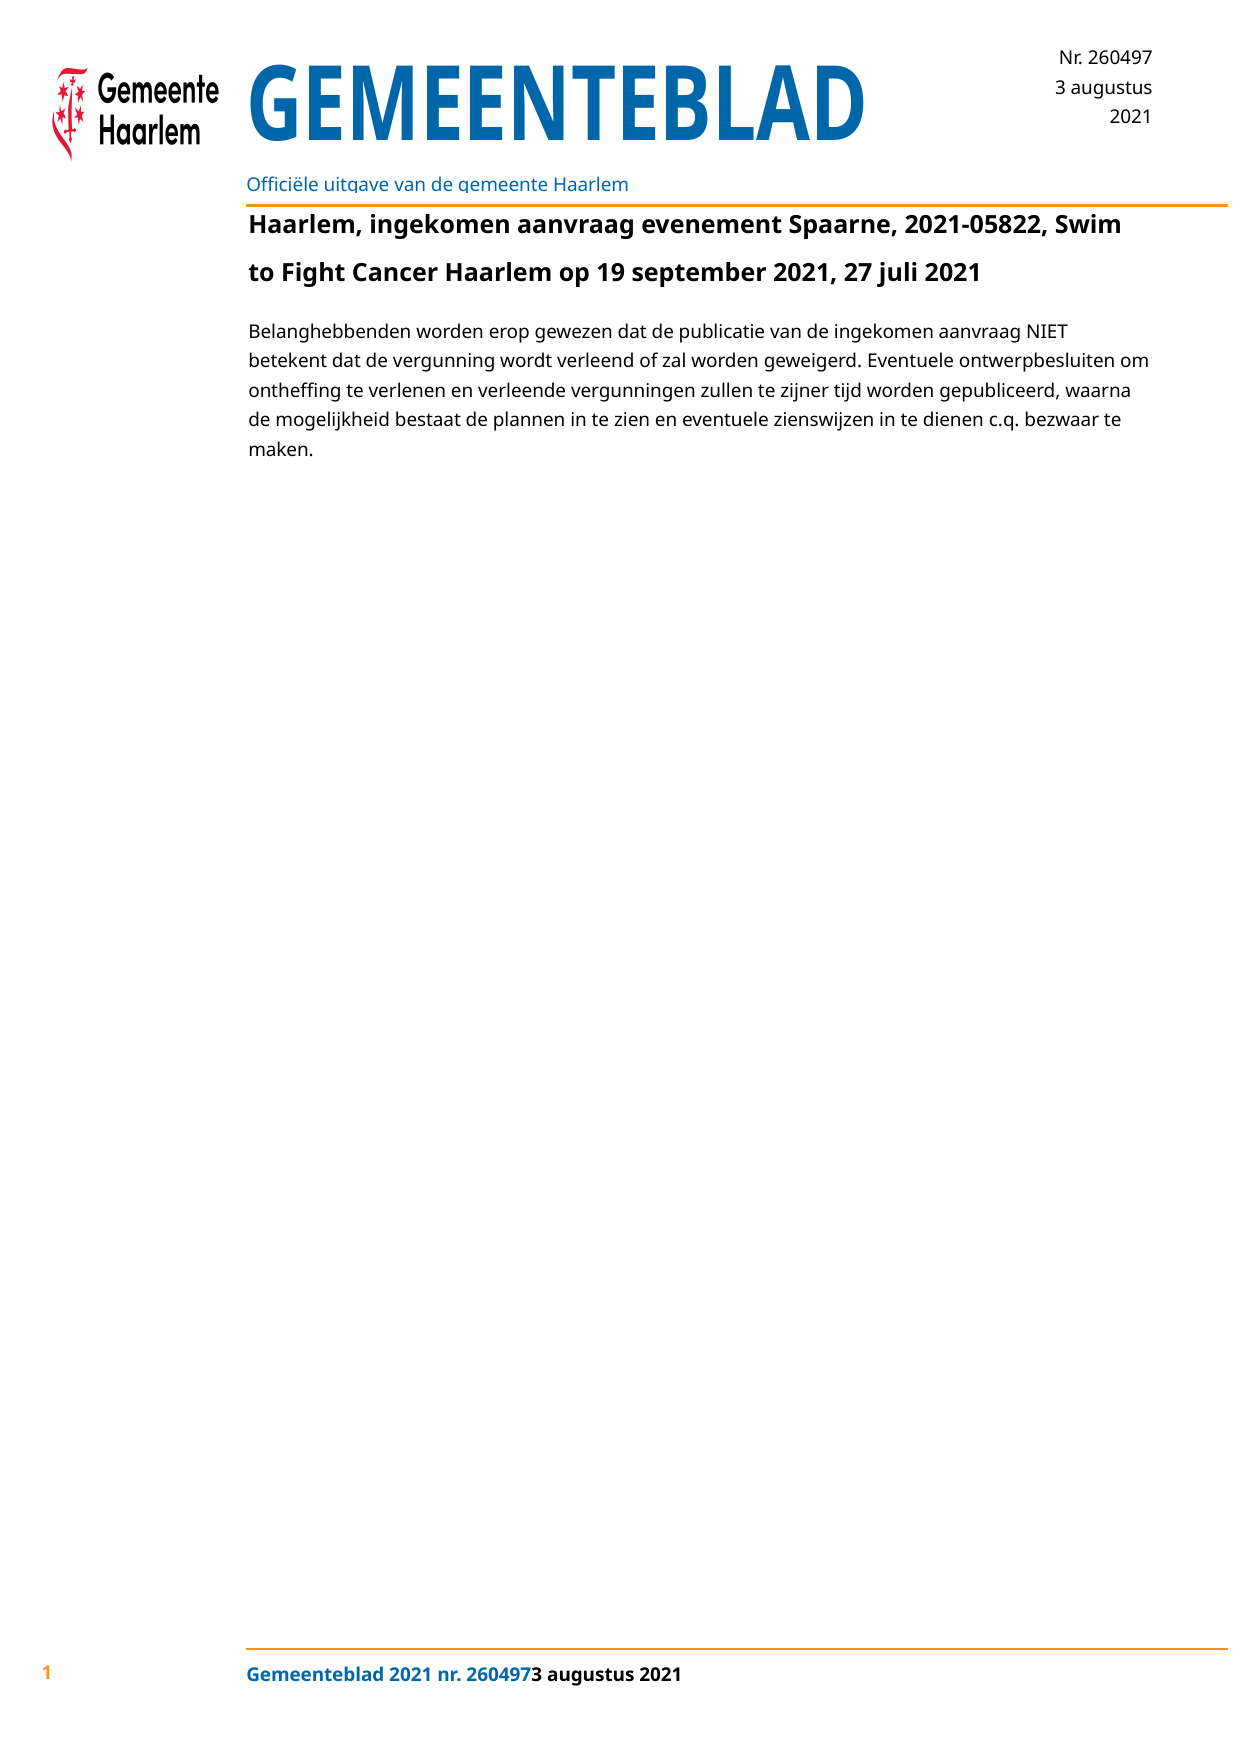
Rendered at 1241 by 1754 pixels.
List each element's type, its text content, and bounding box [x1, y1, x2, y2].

picture [41, 47, 231, 172]
text Belanghebbenden worden erop gewezen dat de publicatie van de ingekomen aanvraag NIET betekent dat de vergunning wordt verleend of zal worden geweigerd. Eventuele ontwerpbesluiten om ontheffing te verlenen en verleende vergunningen zullen te zijner tijd worden gepubliceerd, waarna de mogelijkheid bestaat de plannen in te zien en eventuele zienswijzen in te dienen c.q. bezwaar te maken. [248, 318, 1152, 462]
text Haarlem, ingekomen aanvraag evenement Spaarne, 2021-05822, Swim to Fight Cancer Haarlem op 19 september 2021, 27 juli 2021 [248, 207, 1152, 288]
